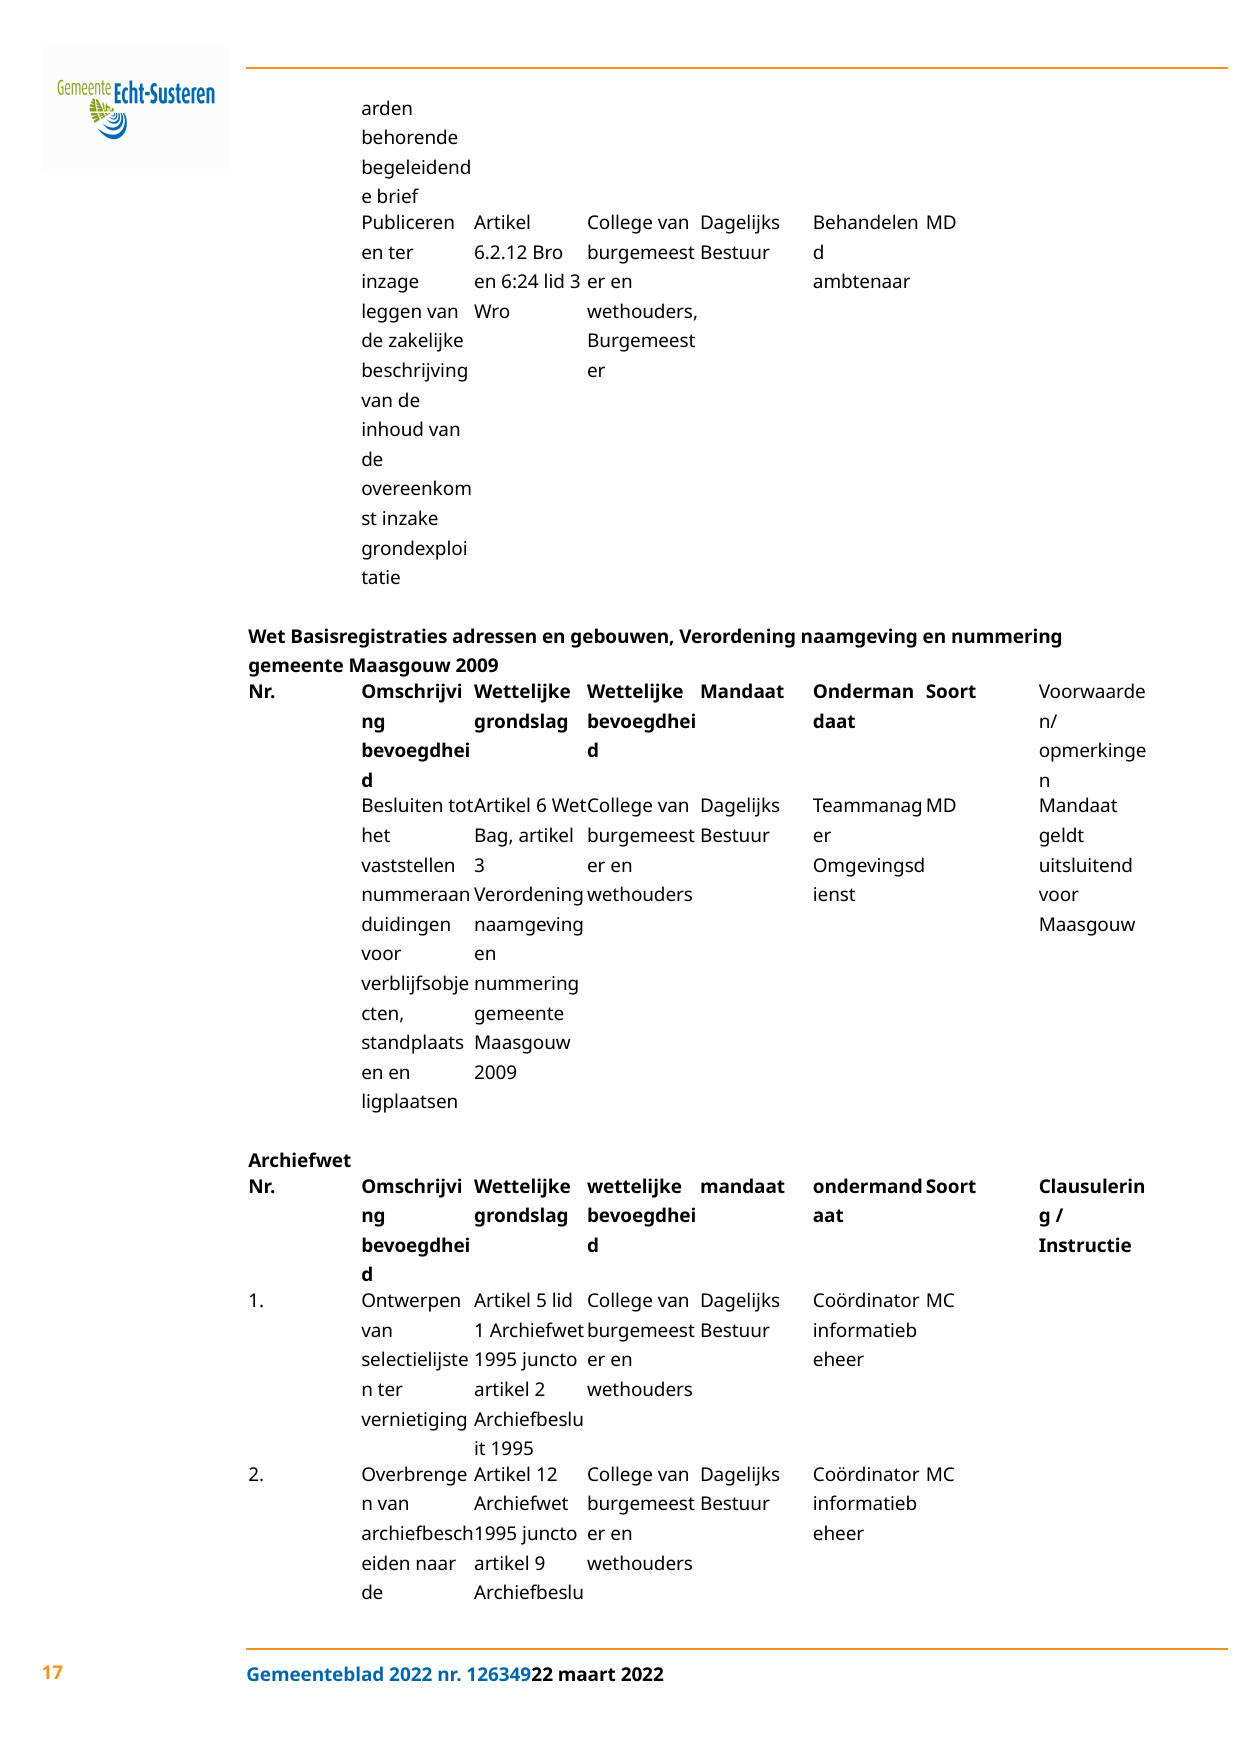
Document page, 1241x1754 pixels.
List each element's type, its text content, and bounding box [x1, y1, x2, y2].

table_cell Teammanager Omgevingsdienst [813, 793, 926, 1114]
table_cell arden behorende begeleidende brief [361, 95, 474, 209]
table_cell [248, 209, 361, 590]
table_cell Omschrijving bevoegdheid [361, 678, 474, 793]
table_cell Wettelijke grondslag [474, 678, 587, 793]
table_cell MC [926, 1461, 1038, 1605]
table_header Wet Basisregistraties adressen en gebouwen, Verordening naamgeving en nummering gemeente Maasgouw 2009 [248, 623, 1152, 678]
table_cell Artikel 12 Archiefwet 1995 juncto artikel 9 Archiefbeslu [474, 1461, 587, 1605]
table_cell 1. [248, 1288, 361, 1461]
table_cell MC [926, 1288, 1038, 1461]
table_cell Dagelijks Bestuur [700, 1288, 813, 1461]
table_cell MD [926, 209, 1038, 590]
table_cell Coördinator informatiebeheer [813, 1288, 926, 1461]
table_cell Coördinator informatiebeheer [813, 1461, 926, 1605]
table_cell Artikel 6.2.12 Bro en 6:24 lid 3 Wro [474, 209, 587, 590]
table_cell College van burgemeester en wethouders [587, 1461, 700, 1605]
table_cell [1039, 209, 1152, 590]
table_cell ondermandaat [813, 1173, 926, 1287]
table_cell Dagelijks Bestuur [700, 1461, 813, 1605]
table_cell Nr. [248, 1173, 361, 1287]
table_cell Mandaat [700, 678, 813, 793]
table_cell Soort [926, 1173, 1038, 1287]
table_cell College van burgemeester en wethouders [587, 1288, 700, 1461]
table_cell Besluiten tot het vaststellen nummeraanduidingen voor verblijfsobjecten, standplaatsen en ligplaatsen [361, 793, 474, 1114]
table_cell [813, 95, 926, 209]
table_cell mandaat [700, 1173, 813, 1287]
table_cell Artikel 5 lid 1 Archiefwet 1995 juncto artikel 2 Archiefbesluit 1995 [474, 1288, 587, 1461]
table_cell [474, 95, 587, 209]
table_cell [248, 95, 361, 209]
table_cell [248, 793, 361, 1114]
table_cell College van burgemeester en wethouders, Burgemeester [587, 209, 700, 590]
table_cell Wettelijke grondslag [474, 1173, 587, 1287]
table_cell Wettelijke bevoegdheid [587, 678, 700, 793]
table_cell Ontwerpen van selectielijsten ter vernietiging [361, 1288, 474, 1461]
table_cell Ondermandaat [813, 678, 926, 793]
table_cell Overbrengen van archiefbescheiden naar de [361, 1461, 474, 1605]
table_cell MD [926, 793, 1038, 1114]
table_cell [1039, 1288, 1152, 1461]
table_cell Mandaat geldt uitsluitend voor Maasgouw [1039, 793, 1152, 1114]
table_cell 2. [248, 1461, 361, 1605]
table_cell [587, 95, 700, 209]
table_cell Omschrijving bevoegdheid [361, 1173, 474, 1287]
table_cell Publiceren en ter inzage leggen van de zakelijke beschrijving van de inhoud van de overeenkomst inzake grondexploitatie [361, 209, 474, 590]
table_cell College van burgemeester en wethouders [587, 793, 700, 1114]
table_cell Dagelijks Bestuur [700, 209, 813, 590]
table_cell [1039, 95, 1152, 209]
table_cell [926, 95, 1038, 209]
table_cell Behandelend ambtenaar [813, 209, 926, 590]
table_header Archiefwet [248, 1147, 1152, 1173]
table_cell Artikel 6 Wet Bag, artikel 3 Verordening naamgeving en nummering gemeente Maasgouw 2009 [474, 793, 587, 1114]
table_cell Clausulering / Instructie [1039, 1173, 1152, 1287]
table_cell [1039, 1461, 1152, 1605]
table_cell Nr. [248, 678, 361, 793]
table_cell Soort [926, 678, 1038, 793]
table_cell Voorwaarden/opmerkingen [1039, 678, 1152, 793]
table_cell [700, 95, 813, 209]
table_cell Dagelijks Bestuur [700, 793, 813, 1114]
picture [41, 47, 231, 172]
table_cell wettelijke bevoegdheid [587, 1173, 700, 1287]
